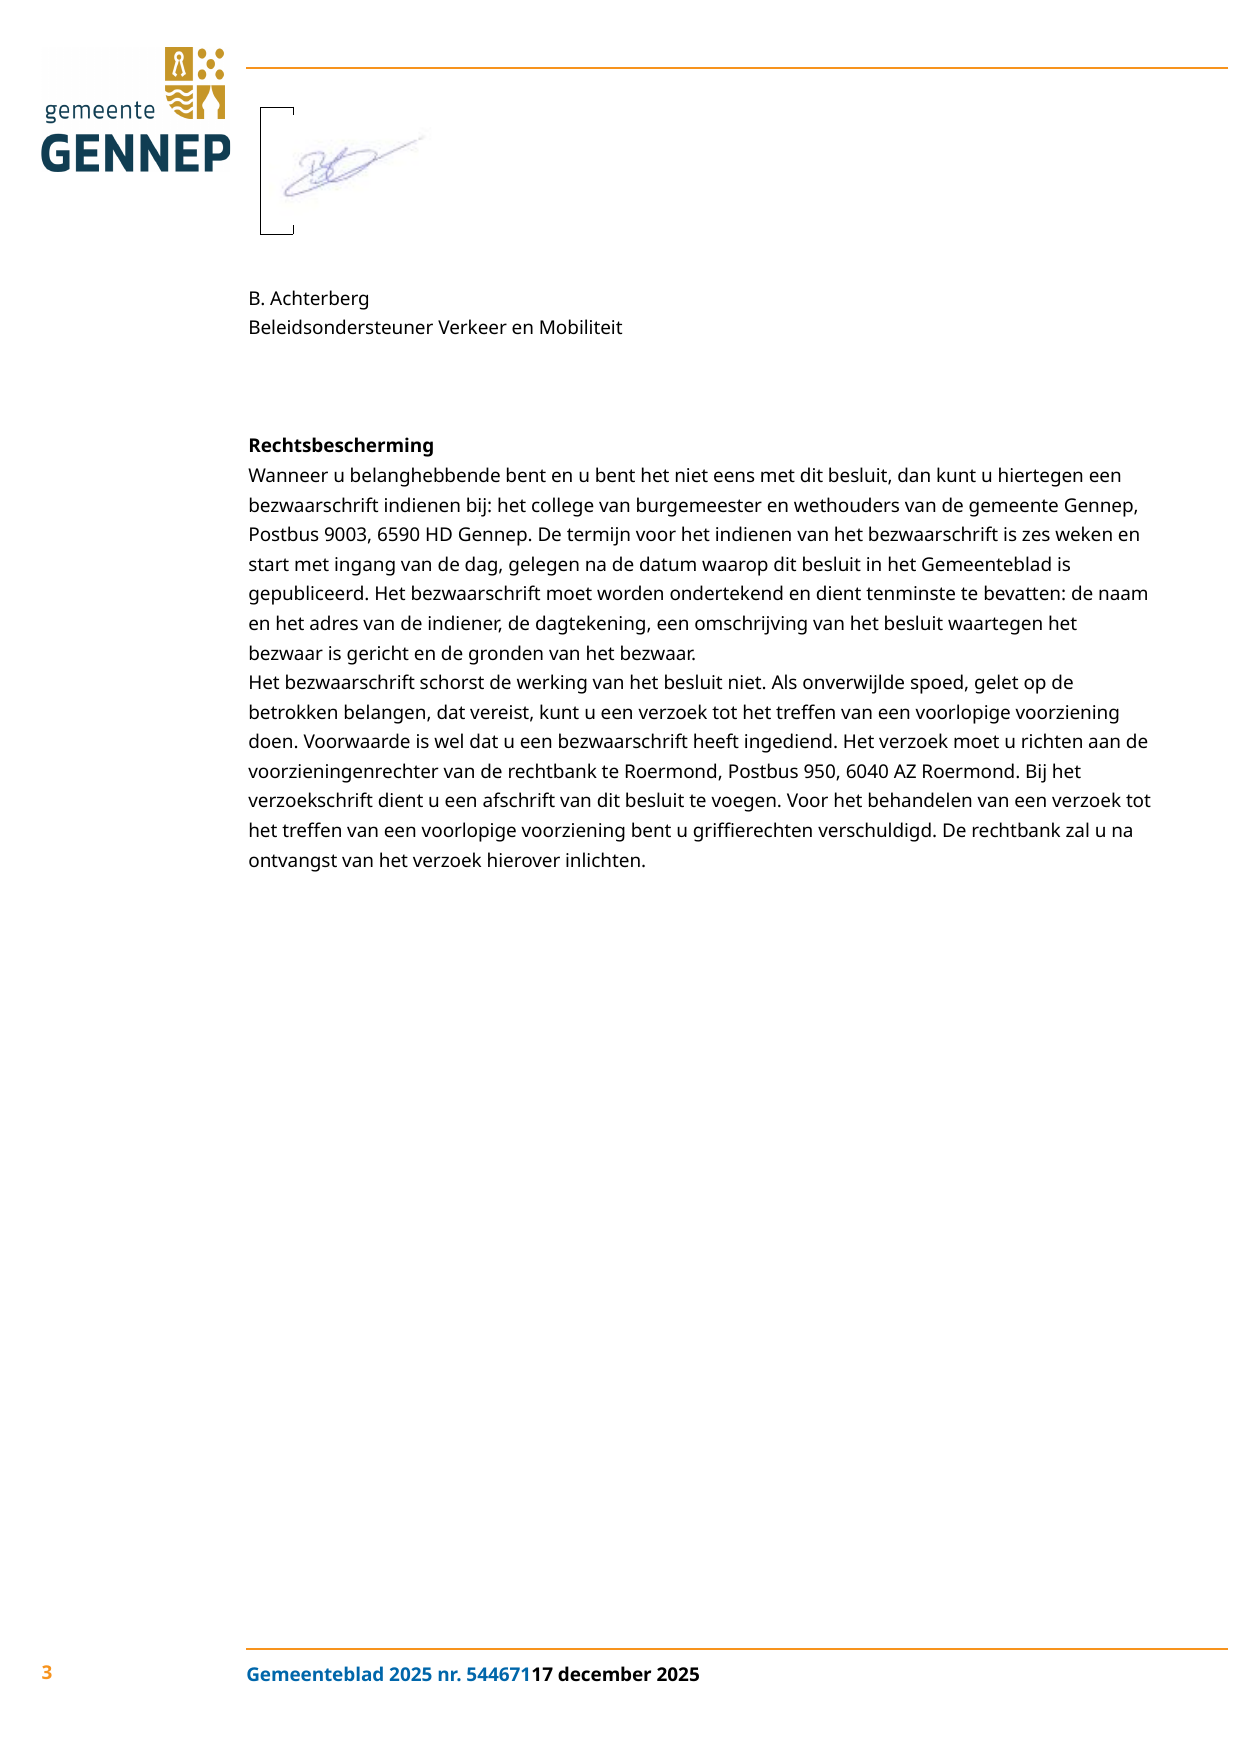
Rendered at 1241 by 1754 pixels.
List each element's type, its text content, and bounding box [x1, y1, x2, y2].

picture [268, 115, 436, 225]
picture [41, 47, 231, 172]
text Wanneer u belanghebbende bent en u bent het niet eens met dit besluit, dan kunt u hiertegen een bezwaarschrift indienen bij: het college van burgemeester en wethouders van de gemeente Gennep, Postbus 9003, 6590 HD Gennep. De termijn voor het indienen van het bezwaarschrift is zes weken en start met ingang van de dag, gelegen na de datum waarop dit besluit in het Gemeenteblad is gepubliceerd. Het bezwaarschrift moet worden ondertekend en dient tenminste te bevatten: de naam en het adres van de indiener, de dagtekening, een omschrijving van het besluit waartegen het bezwaar is gericht en de gronden van het bezwaar. [248, 462, 1152, 666]
text B. Achterberg [248, 285, 1152, 311]
text Beleidsondersteuner Verkeer en Mobiliteit [248, 314, 1152, 340]
text Rechtsbescherming [248, 433, 1152, 458]
text Het bezwaarschrift schorst de werking van het besluit niet. Als onverwijlde spoed, gelet op de betrokken belangen, dat vereist, kunt u een verzoek tot het treffen van een voorlopige voorziening doen. Voorwaarde is wel dat u een bezwaarschrift heeft ingediend. Het verzoek moet u richten aan de voorzieningenrechter van de rechtbank te Roermond, Postbus 950, 6040 AZ Roermond. Bij het verzoekschrift dient u een afschrift van dit besluit te voegen. Voor het behandelen van een verzoek tot het treffen van een voorlopige voorziening bent u griffierechten verschuldigd. De rechtbank zal u na ontvangst van het verzoek hierover inlichten. [248, 669, 1152, 873]
